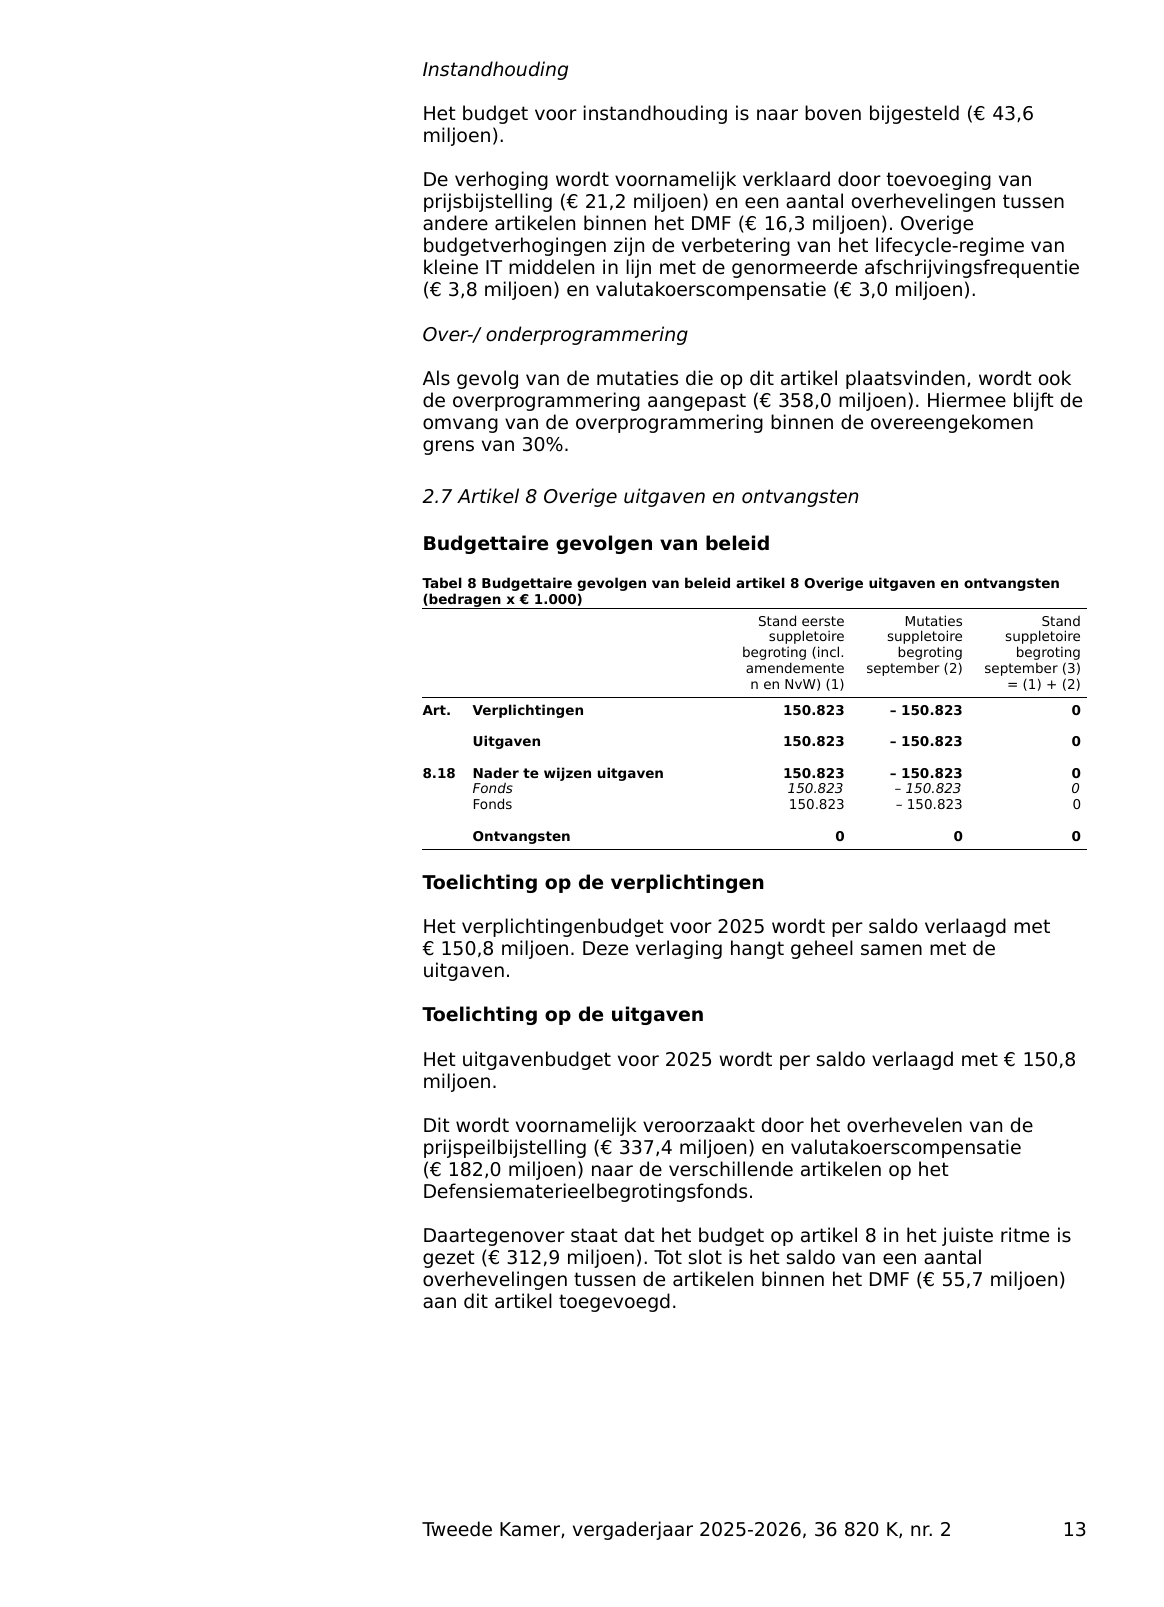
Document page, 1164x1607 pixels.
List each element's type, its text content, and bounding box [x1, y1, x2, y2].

table_cell [422, 734, 467, 750]
table_cell [467, 609, 732, 697]
table_cell [422, 813, 467, 828]
table_cell Stand eerste suppletoire begroting (incl. amendementen en NvW) (1) [732, 609, 850, 697]
subtitle Toelichting op de uitgaven [422, 1004, 1087, 1026]
table_cell [422, 750, 467, 766]
text Dit wordt voornamelijk veroorzaakt door het overhevelen van de prijspeilbijstelling (€ 337,4 miljoen) en valutakoerscompensatie (€ 182,0 miljoen) naar de verschillende artikelen op het Defensiematerieelbegrotingsfonds. [422, 1115, 1087, 1203]
table_cell Verplichtingen [467, 698, 732, 718]
table_cell 0 [969, 766, 1087, 781]
table_cell [850, 813, 968, 828]
table_cell [732, 750, 850, 766]
table_cell [422, 797, 467, 813]
text Het uitgavenbudget voor 2025 wordt per saldo verlaagd met € 150,8 miljoen. [422, 1048, 1087, 1092]
table_cell 8.18 [422, 766, 467, 781]
table_cell [422, 829, 467, 849]
table_cell 150.823 [732, 766, 850, 781]
table_header Tabel 8 Budgettaire gevolgen van beleid artikel 8 Overige uitgaven en ontvangsten (bedragen x € 1.000) [422, 576, 1087, 608]
table_cell [969, 750, 1087, 766]
text Het budget voor instandhouding is naar boven bĳgesteld (€ 43,6 miljoen). [422, 103, 1087, 147]
table_cell [969, 813, 1087, 828]
subtitle 2.7 Artikel 8 Overige uitgaven en ontvangsten [422, 486, 1087, 507]
table_cell Fonds [467, 797, 732, 813]
table_cell [850, 750, 968, 766]
subtitle Over-/ onderprogrammering [422, 323, 1087, 345]
table_cell 0 [732, 829, 850, 849]
table_cell Stand suppletoire begroting september (3) = (1) + (2) [969, 609, 1087, 697]
table_cell 0 [969, 698, 1087, 718]
table_cell [422, 781, 467, 797]
table_cell [467, 750, 732, 766]
table_cell [467, 813, 732, 828]
table_cell 150.823 [732, 797, 850, 813]
table_cell Art. [422, 698, 467, 718]
table_cell – 150.823 [850, 766, 968, 781]
table_cell 0 [969, 797, 1087, 813]
table_cell 0 [969, 734, 1087, 750]
table_cell 150.823 [732, 698, 850, 718]
text De verhoging wordt voornamelijk verklaard door toevoeging van prijsbijstelling (€ 21,2 miljoen) en een aantal overhevelingen tussen andere artikelen binnen het DMF (€ 16,3 miljoen). Overige budgetverhogingen zijn de verbetering van het lifecycle-regime van kleine IT middelen in lijn met de genormeerde afschrijvingsfrequentie (€ 3,8 miljoen) en valutakoerscompensatie (€ 3,0 miljoen). [422, 169, 1087, 301]
table_cell Uitgaven [467, 734, 732, 750]
table_cell – 150.823 [850, 698, 968, 718]
table_cell 150.823 [732, 781, 850, 797]
text Daartegenover staat dat het budget op artikel 8 in het juiste ritme is gezet (€ 312,9 miljoen). Tot slot is het saldo van een aantal overhevelingen tussen de artikelen binnen het DMF (€ 55,7 miljoen) aan dit artikel toegevoegd. [422, 1225, 1087, 1313]
table_cell [422, 609, 467, 697]
table_cell [969, 718, 1087, 734]
table_cell – 150.823 [850, 797, 968, 813]
table_cell [467, 718, 732, 734]
text Het verplichtingenbudget voor 2025 wordt per saldo verlaagd met € 150,8 miljoen. Deze verlaging hangt geheel samen met de uitgaven. [422, 916, 1087, 982]
table_cell Nader te wijzen uitgaven [467, 766, 732, 781]
table_cell 0 [969, 829, 1087, 849]
table_cell Mutaties suppletoire begroting september (2) [850, 609, 968, 697]
table_cell 150.823 [732, 734, 850, 750]
table_cell Fonds [467, 781, 732, 797]
table_cell 0 [850, 829, 968, 849]
table_cell [732, 718, 850, 734]
text Als gevolg van de mutaties die op dit artikel plaatsvinden, wordt ook de overprogrammering aangepast (€ 358,0 miljoen). Hiermee blijft de omvang van de overprogrammering binnen de overeengekomen grens van 30%. [422, 368, 1087, 456]
table_cell [732, 813, 850, 828]
table_cell [422, 718, 467, 734]
table_cell 0 [969, 781, 1087, 797]
subtitle Budgettaire gevolgen van beleid [422, 532, 1087, 554]
table_cell [850, 718, 968, 734]
subtitle Instandhouding [422, 59, 1087, 81]
table_cell – 150.823 [850, 734, 968, 750]
table_cell Ontvangsten [467, 829, 732, 849]
table_cell – 150.823 [850, 781, 968, 797]
subtitle Toelichting op de verplichtingen [422, 872, 1087, 894]
